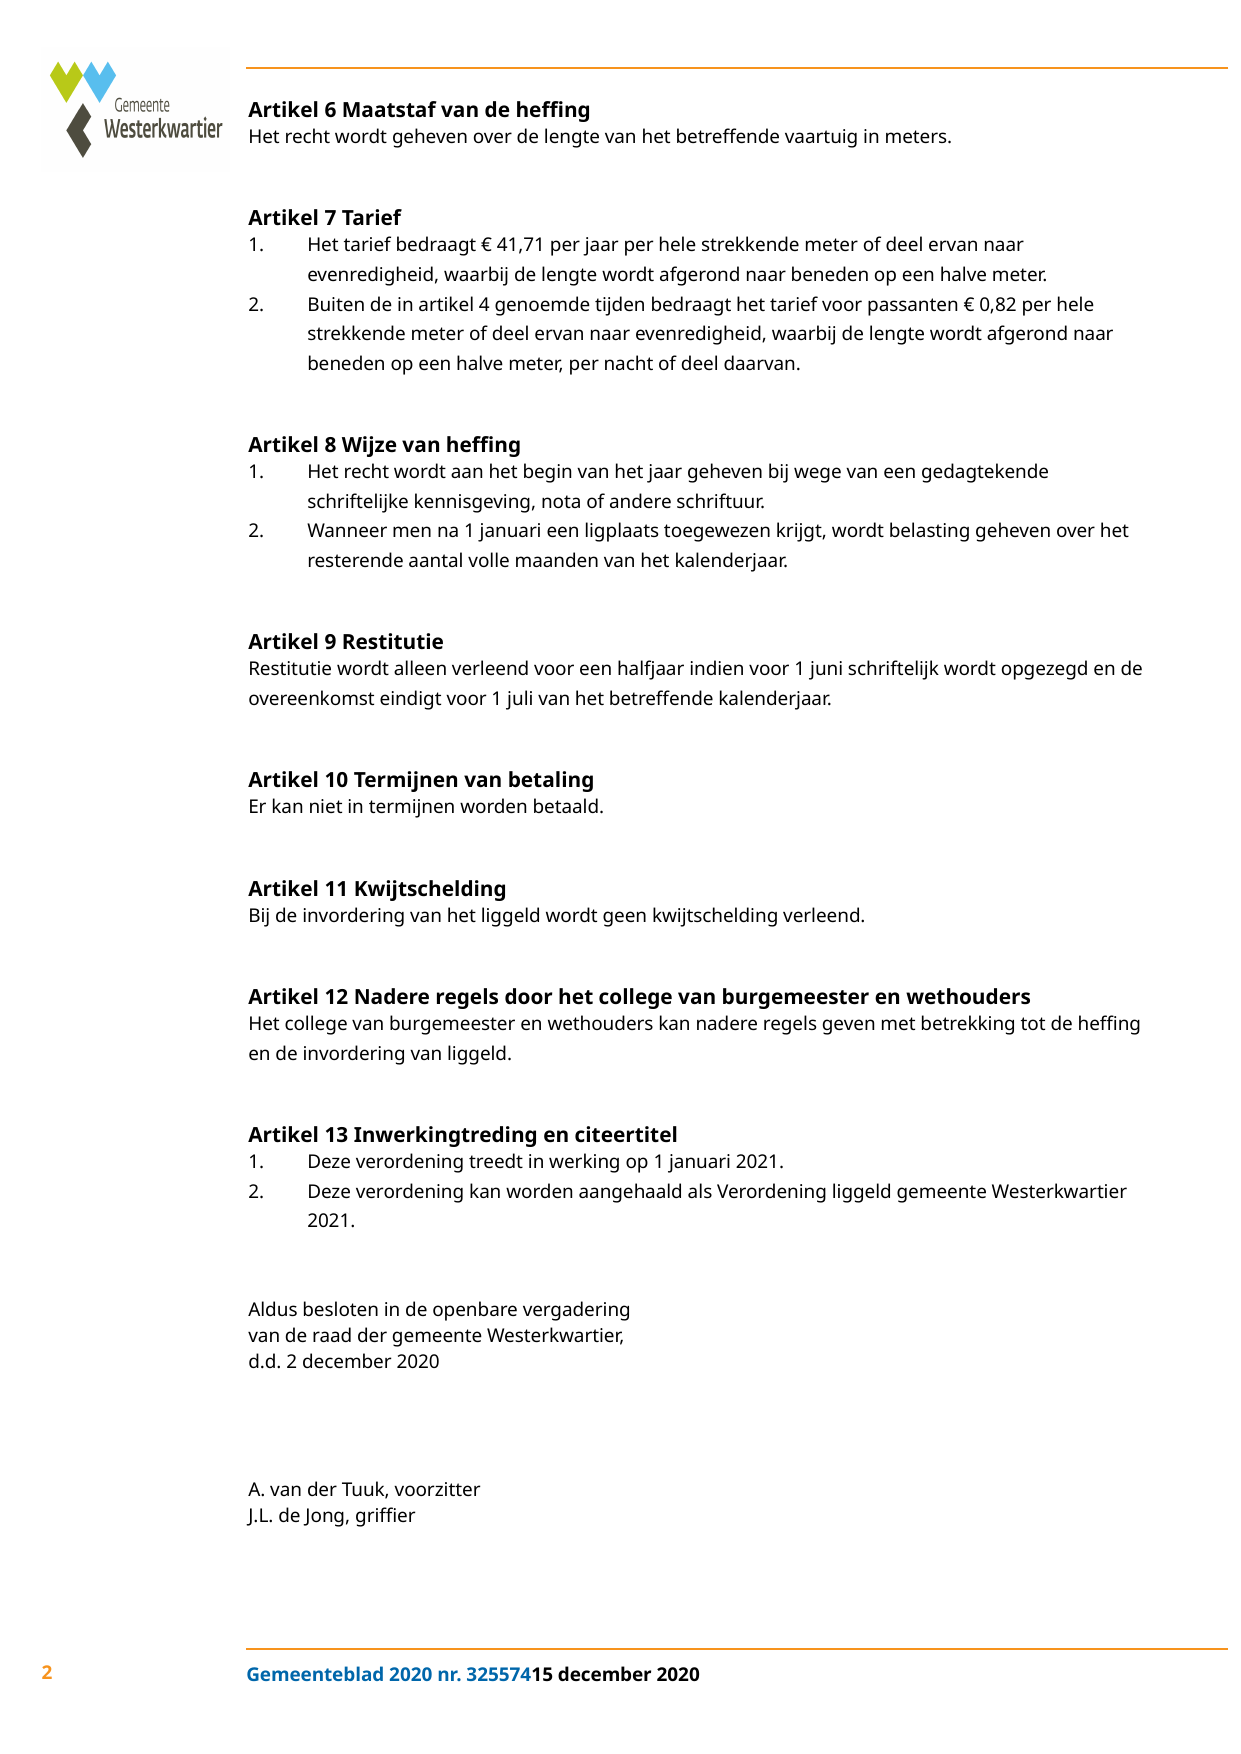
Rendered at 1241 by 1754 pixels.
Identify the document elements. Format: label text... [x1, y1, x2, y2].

list Het tarief bedraagt € 41,71 per jaar per hele strekkende meter of deel ervan naar evenredigheid, waarbij de lengte wordt afgerond naar beneden op een halve meter. [248, 232, 1152, 287]
list Deze verordening kan worden aangehaald als Verordening liggeld gemeente Westerkwartier 2021. [248, 1178, 1152, 1233]
list Deze verordening treedt in werking op 1 januari 2021. [248, 1148, 1152, 1174]
list Wanneer men na 1 januari een ligplaats toegewezen krijgt, wordt belasting geheven over het resterende aantal volle maanden van het kalenderjaar. [248, 518, 1152, 573]
picture [41, 47, 231, 172]
text van de raad der gemeente Westerkwartier, [248, 1322, 1152, 1348]
text J.L. de Jong, griffier [248, 1502, 1152, 1528]
text Artikel 12 Nadere regels door het college van burgemeester en wethouders [248, 982, 1152, 1011]
list Het recht wordt aan het begin van het jaar geheven bij wege van een gedagtekende schriftelijke kennisgeving, nota of andere schriftuur. [248, 458, 1152, 514]
text Bij de invordering van het liggeld wordt geen kwijtschelding verleend. [248, 902, 1152, 928]
text Het college van burgemeester en wethouders kan nadere regels geven met betrekking tot de heffing en de invordering van liggeld. [248, 1011, 1152, 1066]
text Artikel 13 Inwerkingtreding en citeertitel [248, 1120, 1152, 1148]
text Artikel 6 Maatstaf van de heffing [248, 95, 1152, 123]
list Buiten de in artikel 4 genoemde tijden bedraagt het tarief voor passanten € 0,82 per hele strekkende meter of deel ervan naar evenredigheid, waarbij de lengte wordt afgerond naar beneden op een halve meter, per nacht of deel daarvan. [248, 291, 1152, 376]
text Artikel 9 Restitutie [248, 627, 1152, 656]
text Restitutie wordt alleen verleend voor een halfjaar indien voor 1 juni schriftelijk wordt opgezegd en de overeenkomst eindigt voor 1 juli van het betreffende kalenderjaar. [248, 656, 1152, 711]
text Aldus besloten in de openbare vergadering [248, 1296, 1152, 1322]
text Er kan niet in termijnen worden betaald. [248, 794, 1152, 819]
text Het recht wordt geheven over de lengte van het betreffende vaartuig in meters. [248, 123, 1152, 149]
text Artikel 7 Tarief [248, 203, 1152, 232]
text A. van der Tuuk, voorzitter [248, 1477, 1152, 1502]
text Artikel 10 Termijnen van betaling [248, 765, 1152, 794]
text Artikel 8 Wijze van heffing [248, 430, 1152, 458]
text d.d. 2 december 2020 [248, 1348, 1152, 1374]
text Artikel 11 Kwijtschelding [248, 874, 1152, 902]
